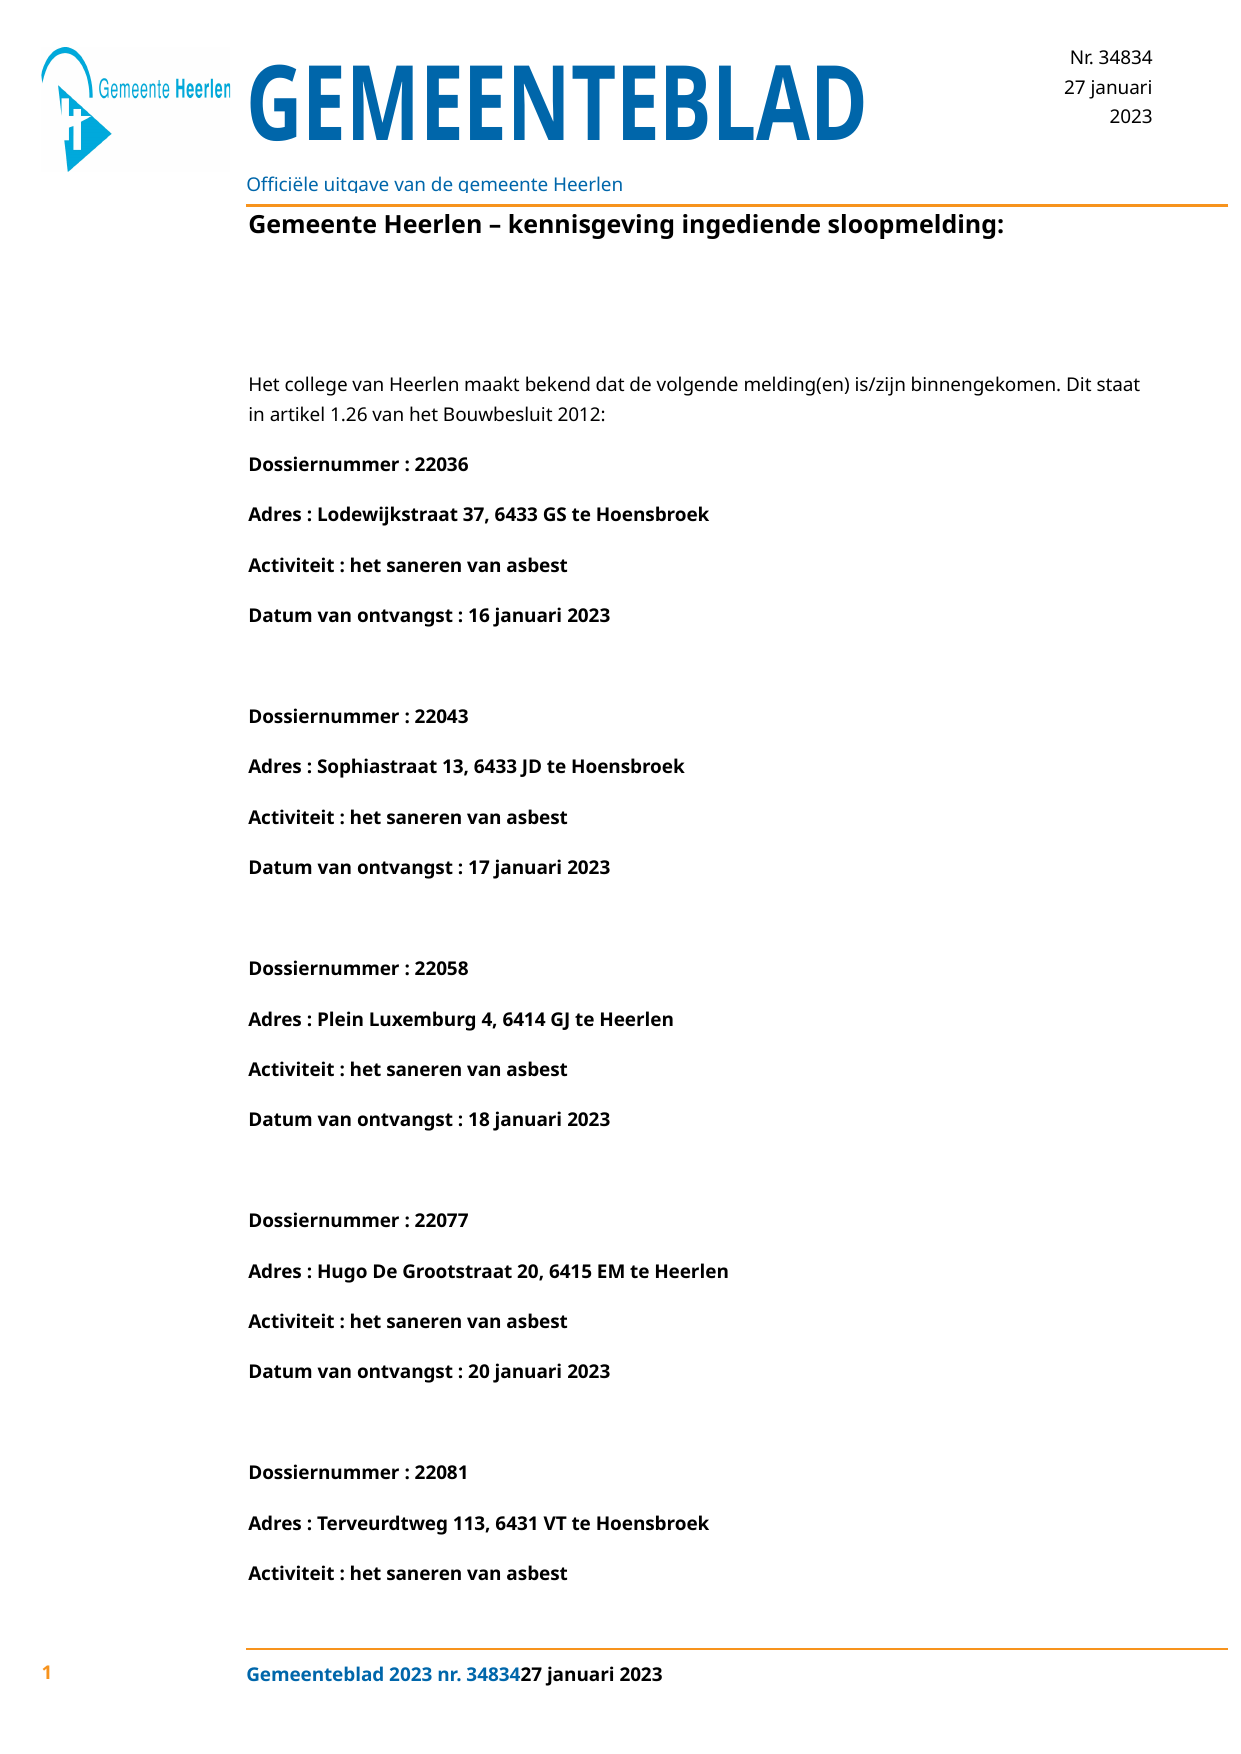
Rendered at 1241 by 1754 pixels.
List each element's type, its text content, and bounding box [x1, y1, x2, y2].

text Datum van ontvangst : 17 januari 2023 [248, 854, 1152, 880]
text Datum van ontvangst : 18 januari 2023 [248, 1107, 1152, 1132]
text Gemeente Heerlen – kennisgeving ingediende sloopmelding: [248, 207, 1152, 241]
text Activiteit : het saneren van asbest [248, 1560, 1152, 1586]
text Activiteit : het saneren van asbest [248, 552, 1152, 578]
text Adres : Sophiastraat 13, 6433 JD te Hoensbroek [248, 754, 1152, 779]
text Datum van ontvangst : 20 januari 2023 [248, 1359, 1152, 1384]
text Activiteit : het saneren van asbest [248, 804, 1152, 830]
text Adres : Plein Luxemburg 4, 6414 GJ te Heerlen [248, 1006, 1152, 1031]
text Adres : Lodewijkstraat 37, 6433 GS te Hoensbroek [248, 502, 1152, 527]
picture [41, 47, 59, 70]
text Het college van Heerlen maakt bekend dat de volgende melding(en) is/zijn binnengekomen. Dit staat in artikel 1.26 van het Bouwbesluit 2012: [248, 371, 1152, 426]
text Adres : Terveurdtweg 113, 6431 VT te Hoensbroek [248, 1510, 1152, 1536]
text Dossiernummer : 22081 [248, 1459, 1152, 1485]
text Datum van ontvangst : 16 januari 2023 [248, 602, 1152, 628]
text Activiteit : het saneren van asbest [248, 1056, 1152, 1082]
text Activiteit : het saneren van asbest [248, 1308, 1152, 1334]
picture [41, 47, 231, 172]
text Dossiernummer : 22077 [248, 1207, 1152, 1233]
text Adres : Hugo De Grootstraat 20, 6415 EM te Heerlen [248, 1258, 1152, 1283]
text Dossiernummer : 22043 [248, 703, 1152, 729]
text Dossiernummer : 22058 [248, 955, 1152, 981]
text Dossiernummer : 22036 [248, 451, 1152, 477]
